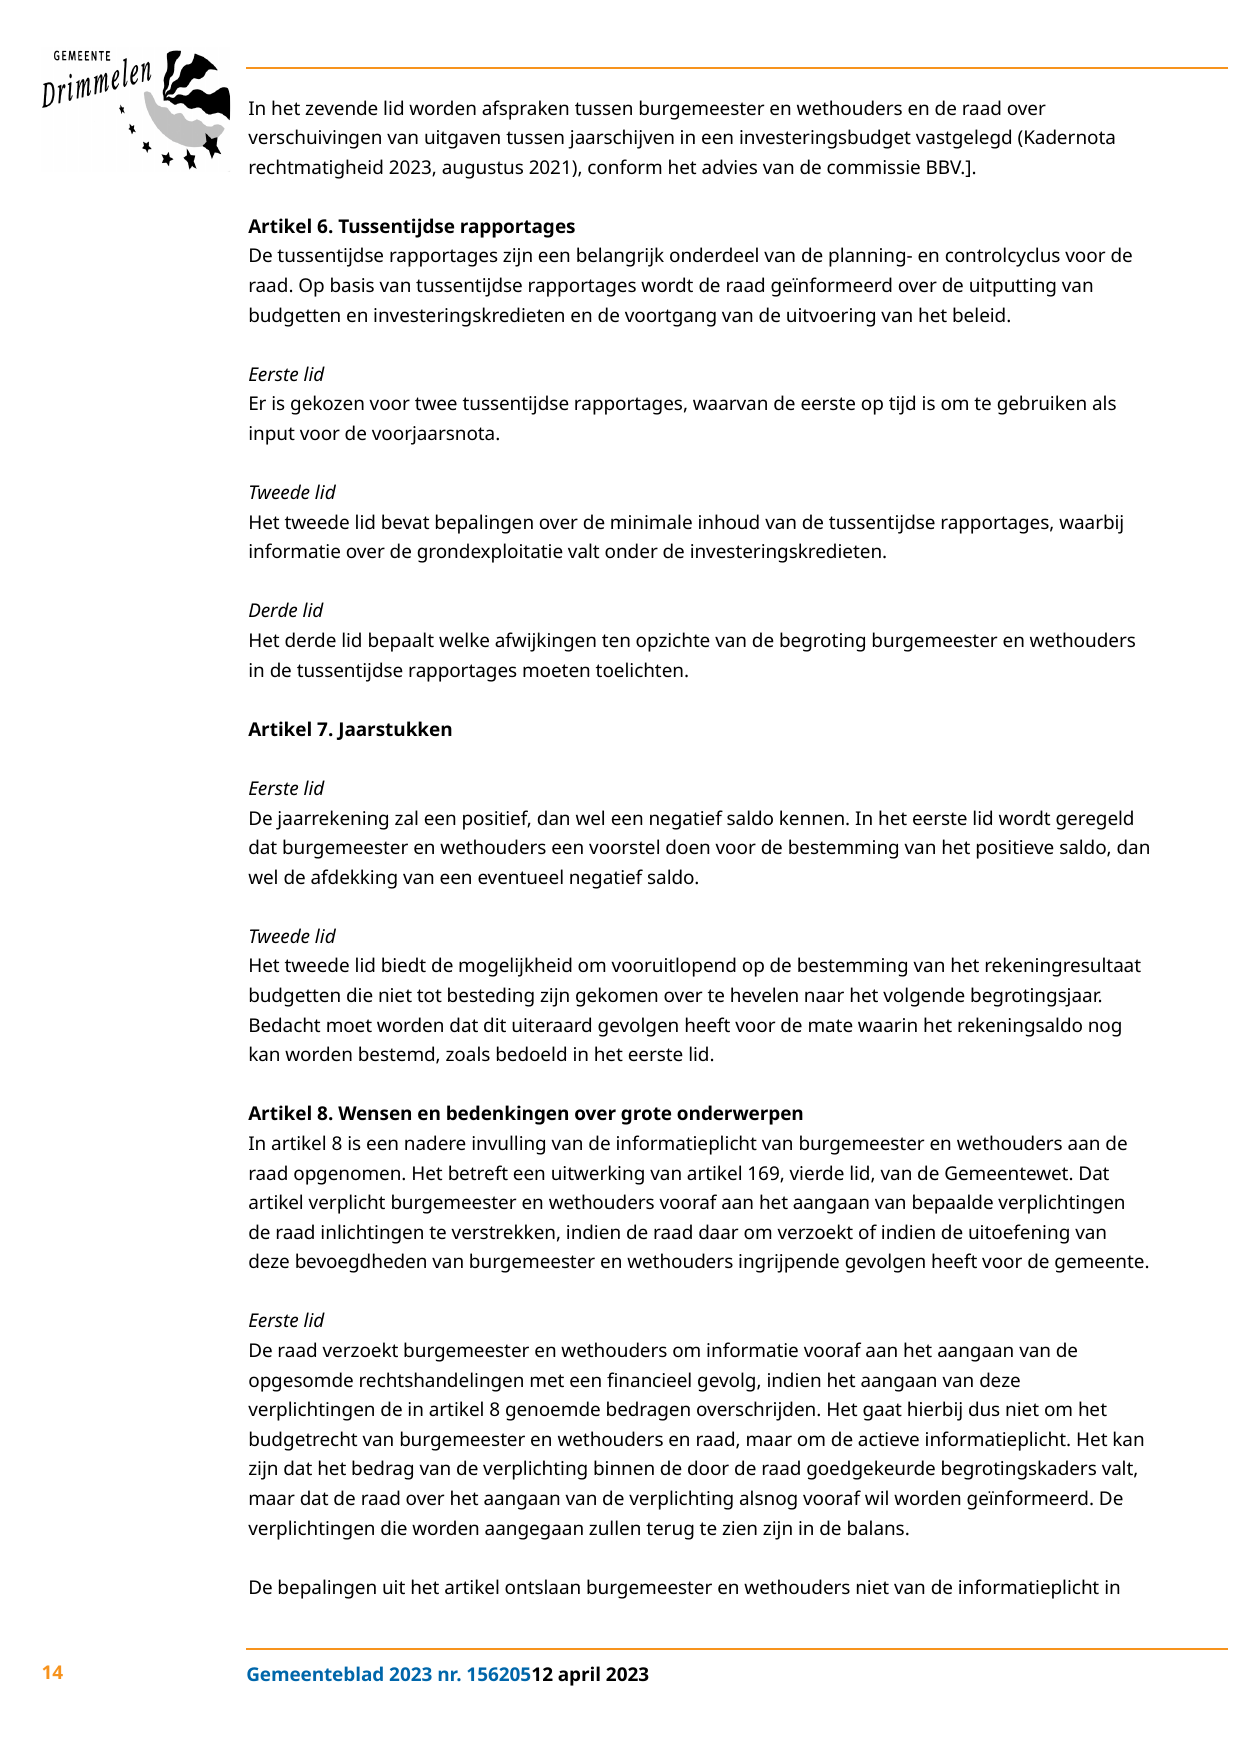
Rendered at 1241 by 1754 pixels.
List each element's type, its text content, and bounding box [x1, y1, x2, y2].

text Het tweede lid biedt de mogelijkheid om vooruitlopend op de bestemming van het rekeningresultaat budgetten die niet tot besteding zijn gekomen over te hevelen naar het volgende begrotingsjaar. Bedacht moet worden dat dit uiteraard gevolgen heeft voor de mate waarin het rekeningsaldo nog kan worden bestemd, zoals bedoeld in het eerste lid. [248, 953, 1152, 1067]
text Er is gekozen voor twee tussentijdse rapportages, waarvan de eerste op tijd is om te gebruiken als input voor de voorjaarsnota. [248, 391, 1152, 446]
text Artikel 6. Tussentijdse rapportages [248, 213, 1152, 239]
text De bepalingen uit het artikel ontslaan burgemeester en wethouders niet van de informatieplicht in [248, 1574, 1152, 1600]
text Artikel 7. Jaarstukken [248, 716, 1152, 742]
picture [41, 47, 231, 172]
text De raad verzoekt burgemeester en wethouders om informatie vooraf aan het aangaan van de opgesomde rechtshandelingen met een financieel gevolg, indien het aangaan van deze verplichtingen de in artikel 8 genoemde bedragen overschrijden. Het gaat hierbij dus niet om het budgetrecht van burgemeester en wethouders en raad, maar om de actieve informatieplicht. Het kan zijn dat het bedrag van de verplichting binnen de door de raad goedgekeurde begrotingskaders valt, maar dat de raad over het aangaan van de verplichting alsnog vooraf wil worden geïnformeerd. De verplichtingen die worden aangegaan zullen terug te zien zijn in de balans. [248, 1337, 1152, 1541]
text Tweede lid [248, 923, 1152, 949]
text Tweede lid [248, 479, 1152, 505]
text In artikel 8 is een nadere invulling van de informatieplicht van burgemeester en wethouders aan de raad opgenomen. Het betreft een uitwerking van artikel 169, vierde lid, van de Gemeentewet. Dat artikel verplicht burgemeester en wethouders vooraf aan het aangaan van bepaalde verplichtingen de raad inlichtingen te verstrekken, indien de raad daar om verzoekt of indien de uitoefening van deze bevoegdheden van burgemeester en wethouders ingrijpende gevolgen heeft voor de gemeente. [248, 1130, 1152, 1274]
text Artikel 8. Wensen en bedenkingen over grote onderwerpen [248, 1101, 1152, 1126]
text Eerste lid [248, 361, 1152, 387]
text Derde lid [248, 598, 1152, 623]
text De jaarrekening zal een positief, dan wel een negatief saldo kennen. In het eerste lid wordt geregeld dat burgemeester en wethouders een voorstel doen voor de bestemming van het positieve saldo, dan wel de afdekking van een eventueel negatief saldo. [248, 805, 1152, 890]
text Eerste lid [248, 1308, 1152, 1333]
text Eerste lid [248, 775, 1152, 801]
text Het derde lid bepaalt welke afwijkingen ten opzichte van de begroting burgemeester en wethouders in de tussentijdse rapportages moeten toelichten. [248, 627, 1152, 683]
text Het tweede lid bevat bepalingen over de minimale inhoud van de tussentijdse rapportages, waarbij informatie over de grondexploitatie valt onder de investeringskredieten. [248, 509, 1152, 564]
text In het zevende lid worden afspraken tussen burgemeester en wethouders en de raad over verschuivingen van uitgaven tussen jaarschijven in een investeringsbudget vastgelegd (Kadernota rechtmatigheid 2023, augustus 2021), conform het advies van de commissie BBV.]. [248, 95, 1152, 180]
text De tussentijdse rapportages zijn een belangrijk onderdeel van de planning- en controlcyclus voor de raad. Op basis van tussentijdse rapportages wordt de raad geïnformeerd over de uitputting van budgetten en investeringskredieten en de voortgang van de uitvoering van het beleid. [248, 243, 1152, 328]
